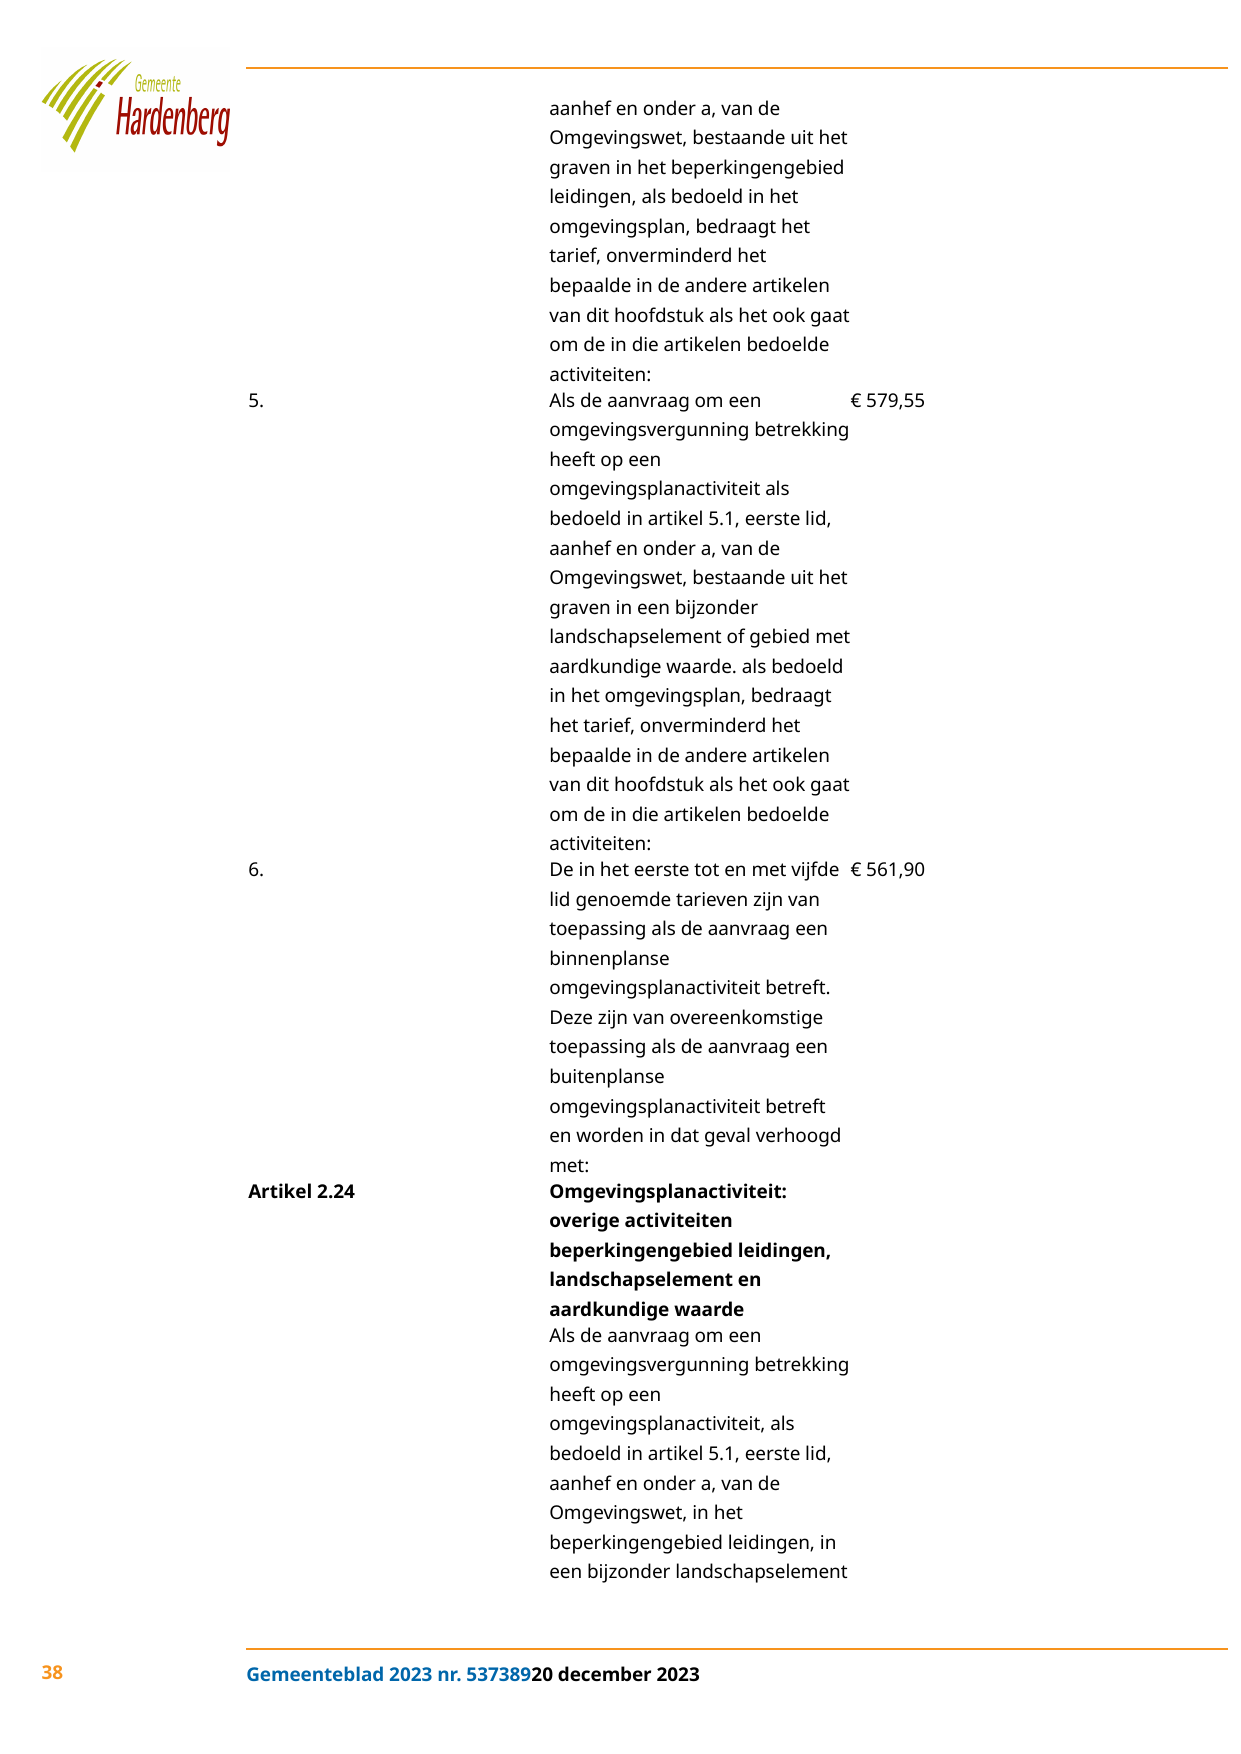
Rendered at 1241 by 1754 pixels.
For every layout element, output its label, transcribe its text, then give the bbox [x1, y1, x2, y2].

table_cell Als de aanvraag om een omgevingsvergunning betrekking heeft op een omgevingsplanactiviteit als bedoeld in artikel 5.1, eerste lid, aanhef en onder a, van de Omgevingswet, bestaande uit het graven in een bijzonder landschapselement of gebied met aardkundige waarde. als bedoeld in het omgevingsplan, bedraagt het tarief, onverminderd het bepaalde in de andere artikelen van dit hoofdstuk als het ook gaat om de in die artikelen bedoelde activiteiten: [549, 387, 850, 856]
table_cell [850, 1178, 1152, 1322]
table_cell aanhef en onder a, van de Omgevingswet, bestaande uit het graven in het beperkingengebied leidingen, als bedoeld in het omgevingsplan, bedraagt het tarief, onverminderd het bepaalde in de andere artikelen van dit hoofdstuk als het ook gaat om de in die artikelen bedoelde activiteiten: [549, 95, 850, 387]
picture [41, 47, 231, 172]
table_cell Artikel 2.24 [248, 1178, 549, 1322]
table_cell [850, 1322, 1152, 1584]
table_cell 6. [248, 856, 549, 1178]
table_cell [248, 95, 549, 387]
table_cell De in het eerste tot en met vijfde lid genoemde tarieven zijn van toepassing als de aanvraag een binnenplanse omgevingsplanactiviteit betreft. Deze zijn van overeenkomstige toepassing als de aanvraag een buitenplanse omgevingsplanactiviteit betreft en worden in dat geval verhoogd met: [549, 856, 850, 1178]
table_cell Omgevingsplanactiviteit: overige activiteiten beperkingengebied leidingen, landschapselement en aardkundige waarde [549, 1178, 850, 1322]
table_cell € 561,90 [850, 856, 1152, 1178]
table_cell € 579,55 [850, 387, 1152, 856]
table_cell 5. [248, 387, 549, 856]
table_cell Als de aanvraag om een omgevingsvergunning betrekking heeft op een omgevingsplanactiviteit, als bedoeld in artikel 5.1, eerste lid, aanhef en onder a, van de Omgevingswet, in het beperkingengebied leidingen, in een bijzonder landschapselement [549, 1322, 850, 1584]
table_cell [850, 95, 1152, 387]
table_cell [248, 1322, 549, 1584]
